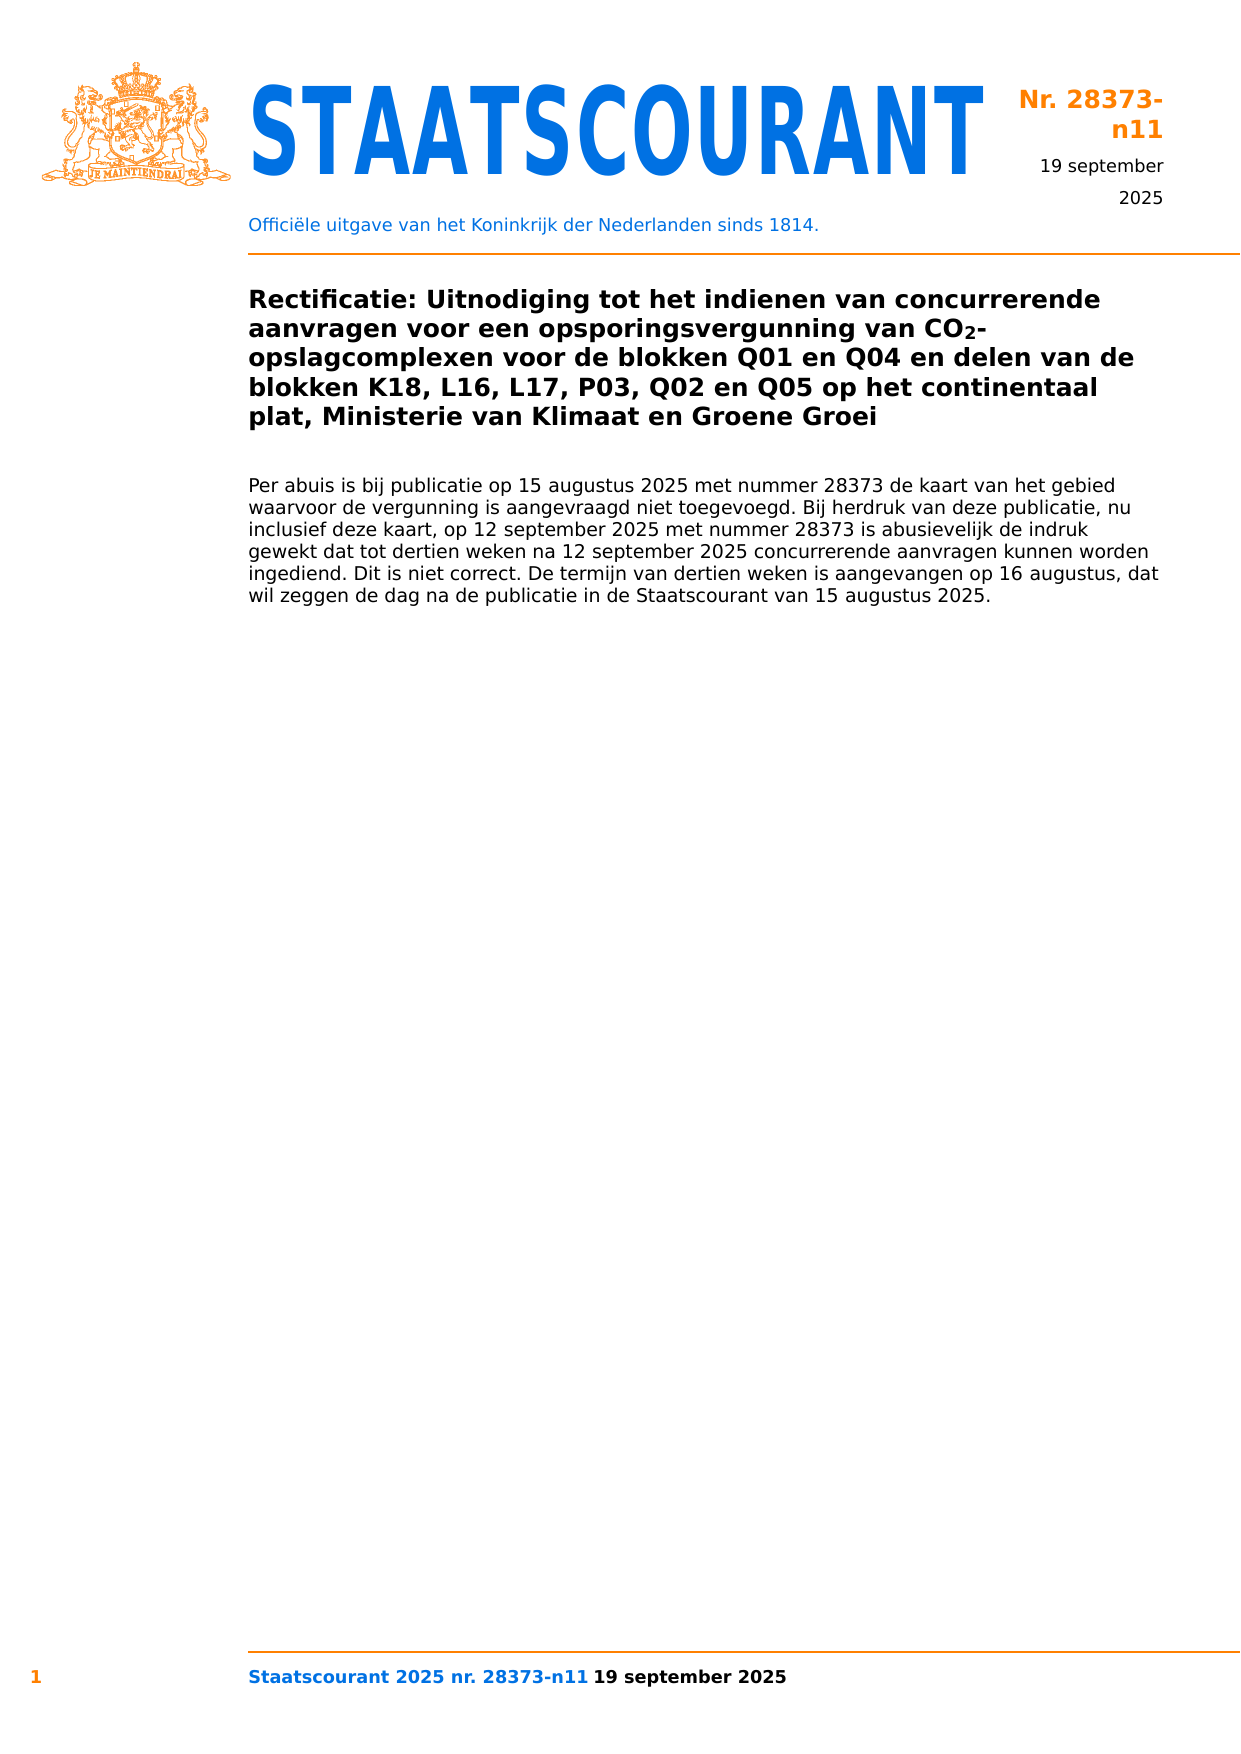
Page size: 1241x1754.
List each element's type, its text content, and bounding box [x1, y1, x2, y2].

subtitle Rectificatie: Uitnodiging tot het indienen van concurrerende aanvragen voor een opsporingsvergunning van CO2-opslagcomplexen voor de blokken Q01 en Q04 en delen van de blokken K18, L16, L17, P03, Q02 en Q05 op het continentaal plat, Ministerie van Klimaat en Groene Groei [248, 285, 1163, 431]
picture [41, 62, 231, 186]
table_cell Officiële uitgave van het Koninkrijk der Nederlanden sinds 1814. [248, 215, 1240, 253]
table_cell 2025 [998, 183, 1240, 215]
table_header STAATSCOURANT [248, 62, 998, 215]
table_cell 19 september [998, 150, 1240, 182]
table_header [25, 62, 248, 253]
table_header Nr. 28373-n11 [998, 62, 1240, 150]
text Per abuis is bij publicatie op 15 augustus 2025 met nummer 28373 de kaart van het gebied waarvoor de vergunning is aangevraagd niet toegevoegd. Bij herdruk van deze publicatie, nu inclusief deze kaart, op 12 september 2025 met nummer 28373 is abusievelijk de indruk gewekt dat tot dertien weken na 12 september 2025 concurrerende aanvragen kunnen worden ingediend. Dit is niet correct. De termijn van dertien weken is aangevangen op 16 augustus, dat wil zeggen de dag na de publicatie in de Staatscourant van 15 augustus 2025. [248, 475, 1163, 607]
